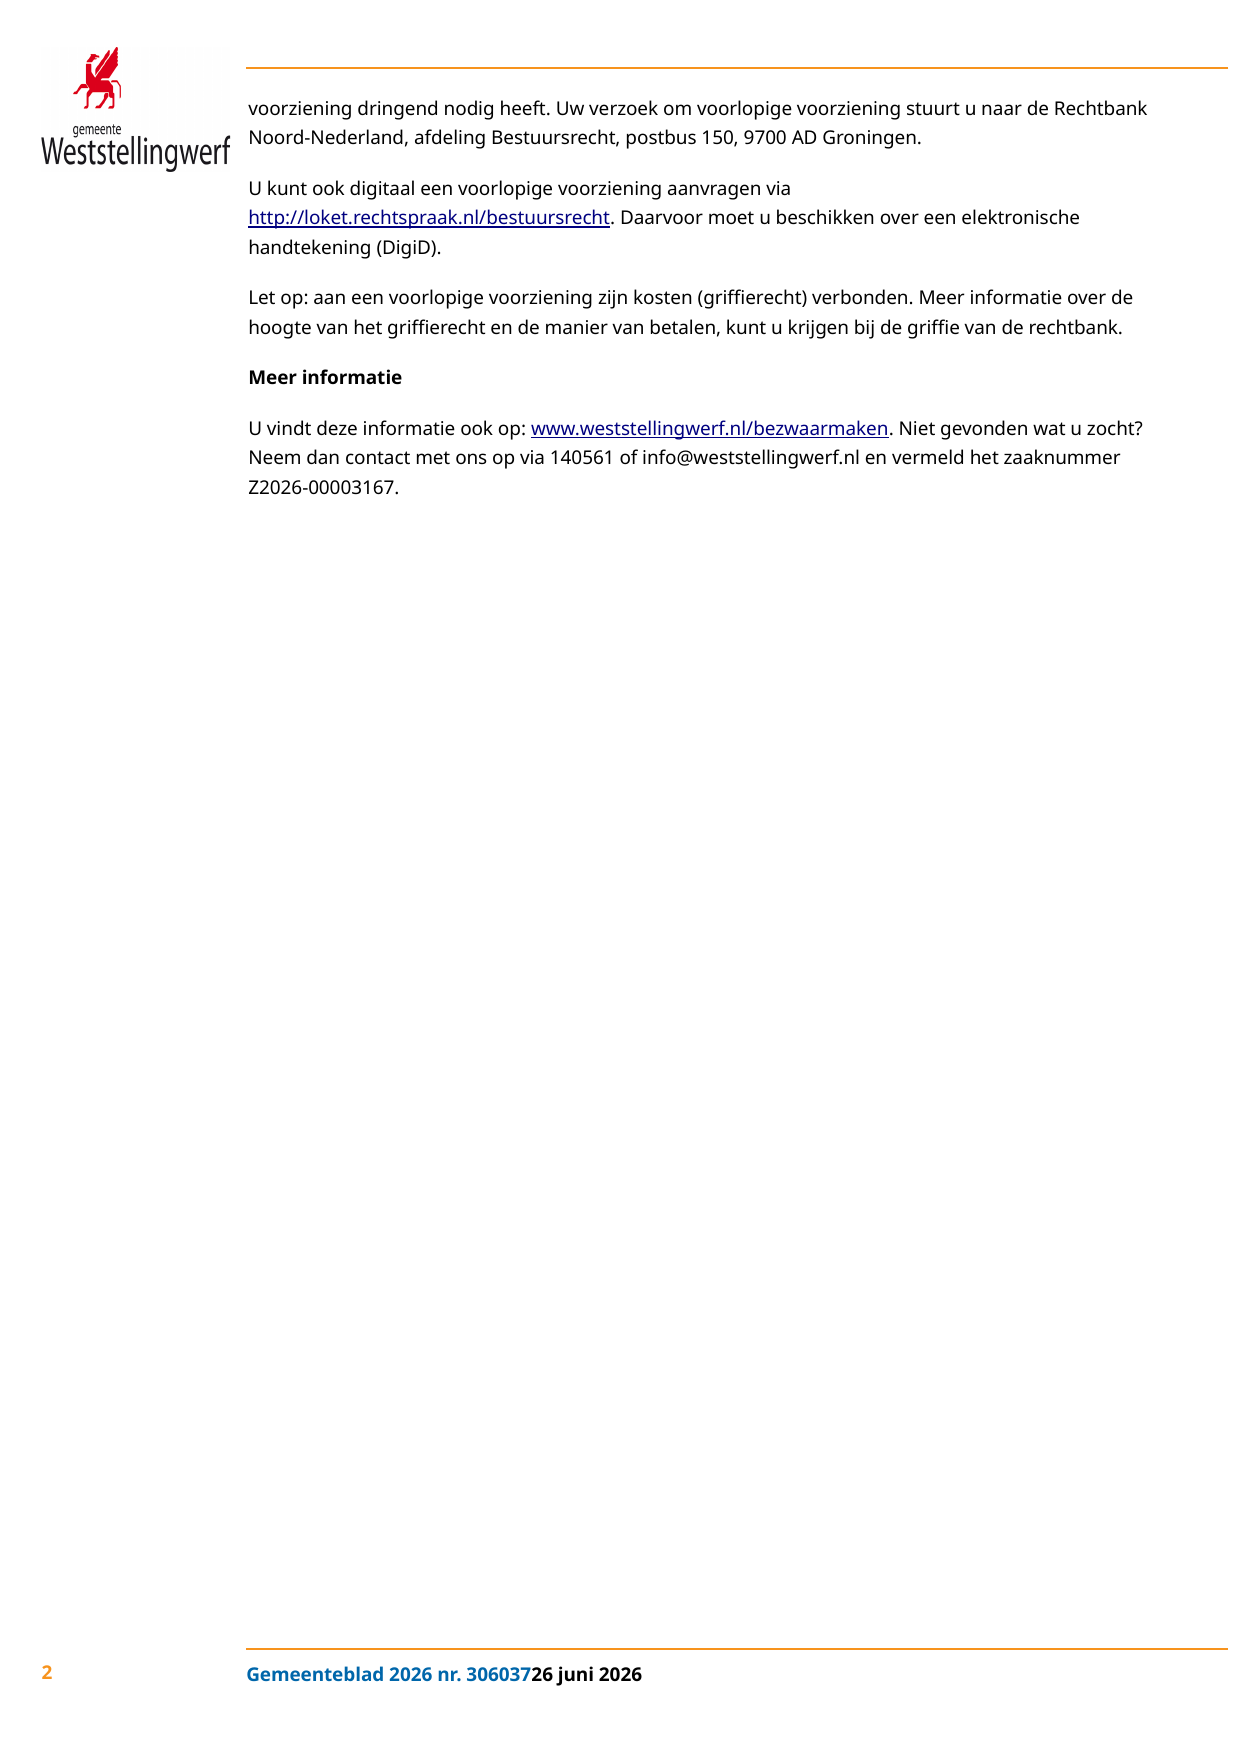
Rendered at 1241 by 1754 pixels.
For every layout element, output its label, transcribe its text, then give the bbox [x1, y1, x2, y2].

text voorziening dringend nodig heeft. Uw verzoek om voorlopige voorziening stuurt u naar de Rechtbank Noord-Nederland, afdeling Bestuursrecht, postbus 150, 9700 AD Groningen. [248, 95, 1152, 150]
text U vindt deze informatie ook op: www.weststellingwerf.nl/bezwaarmaken. Niet gevonden wat u zocht? Neem dan contact met ons op via 140561 of info@weststellingwerf.nl en vermeld het zaaknummer Z2026-00003167. [248, 415, 1152, 500]
text Let op: aan een voorlopige voorziening zijn kosten (griffierecht) verbonden. Meer informatie over de hoogte van het griffierecht en de manier van betalen, kunt u krijgen bij de griffie van de rechtbank. [248, 284, 1152, 340]
picture [41, 47, 231, 172]
text U kunt ook digitaal een voorlopige voorziening aanvragen via http://loket.rechtspraak.nl/bestuursrecht. Daarvoor moet u beschikken over een elektronische handtekening (DigiD). [248, 175, 1152, 260]
text Meer informatie [248, 364, 1152, 390]
